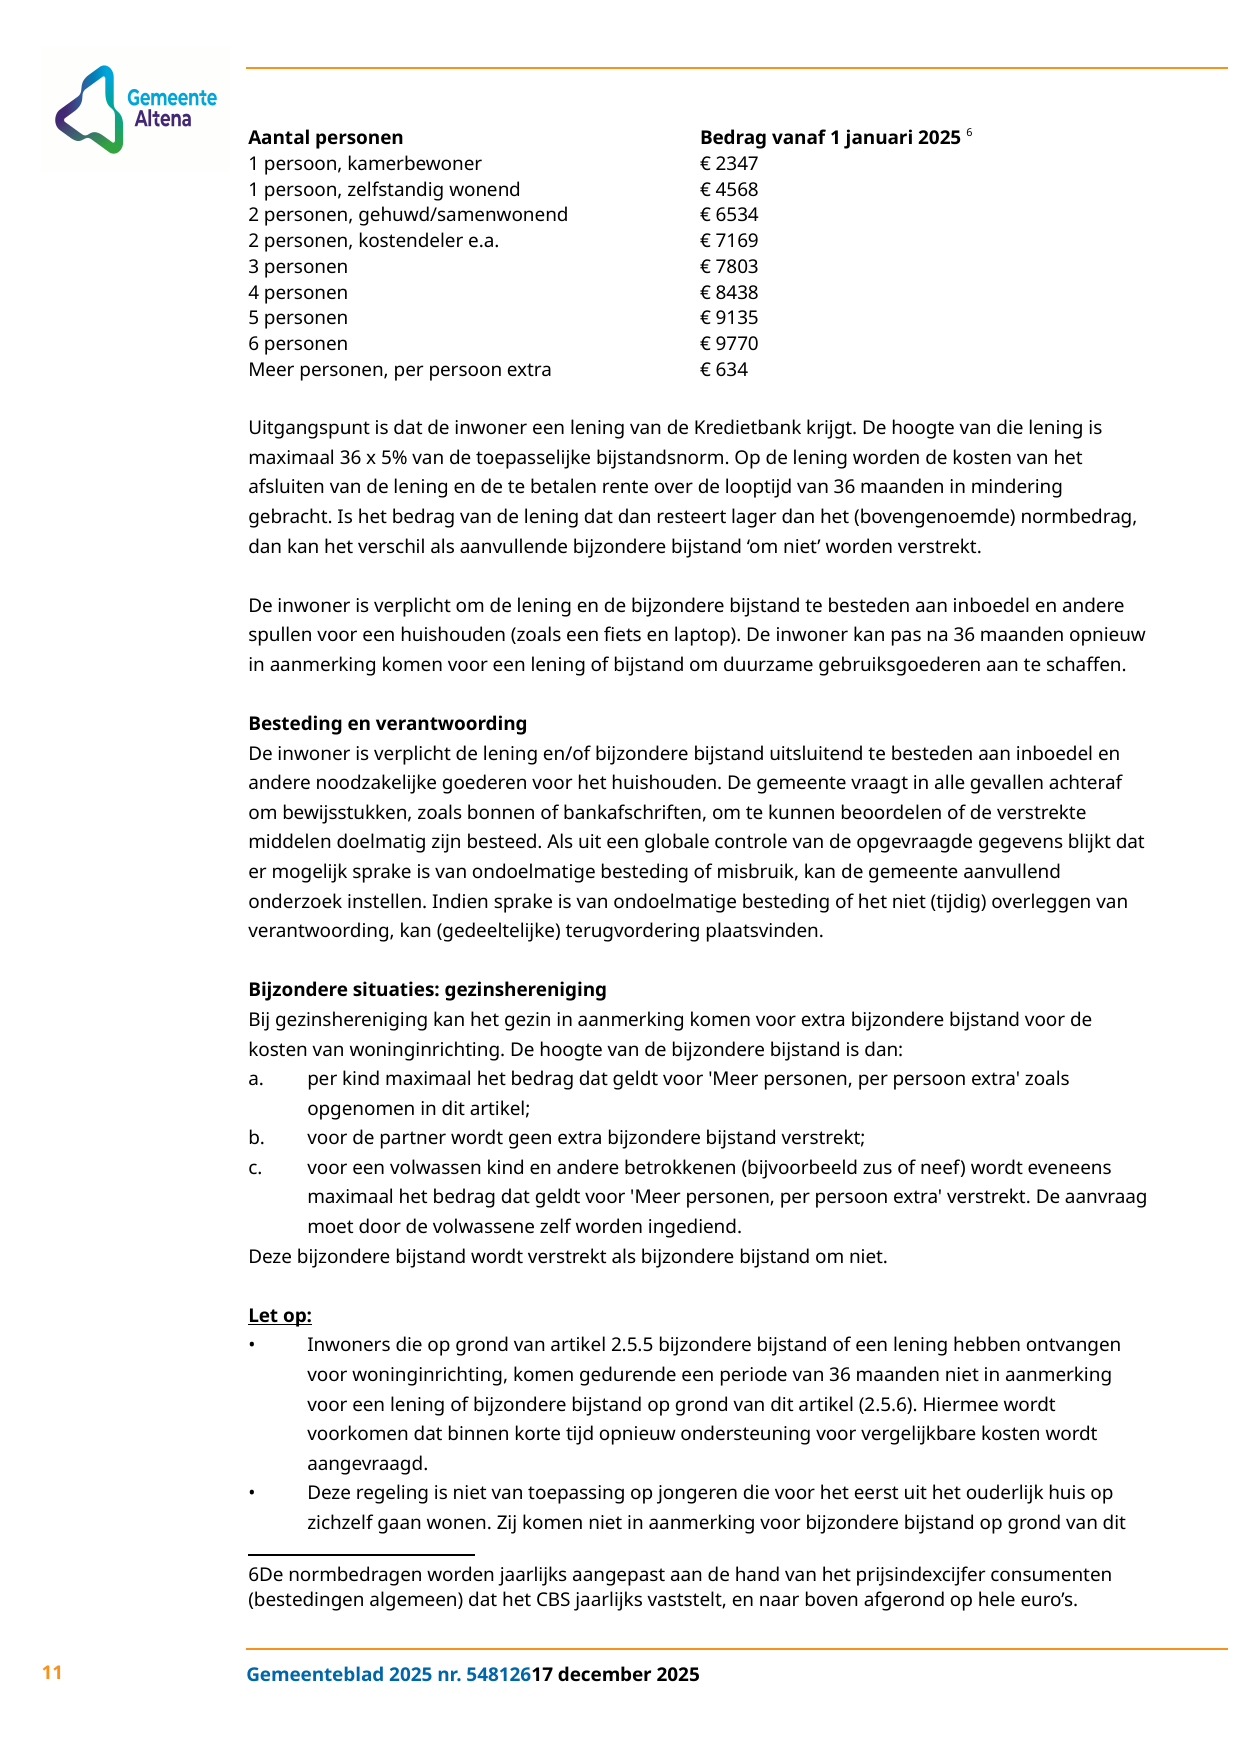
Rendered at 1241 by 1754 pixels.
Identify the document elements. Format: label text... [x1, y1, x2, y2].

text Besteding en verantwoording [248, 710, 1152, 736]
table_cell € 2347 [700, 150, 1152, 176]
table_header Bedrag vanaf 1 januari 2025 [700, 125, 1152, 150]
table_cell 4 personen [248, 279, 700, 304]
text De inwoner is verplicht de lening en/of bijzondere bijstand uitsluitend te besteden aan inboedel en andere noodzakelijke goederen voor het huishouden. De gemeente vraagt in alle gevallen achteraf om bewijsstukken, zoals bonnen of bankafschriften, om te kunnen beoordelen of de verstrekte middelen doelmatig zijn besteed. Als uit een globale controle van de opgevraagde gegevens blijkt dat er mogelijk sprake is van ondoelmatige besteding of misbruik, kan de gemeente aanvullend onderzoek instellen. Indien sprake is van ondoelmatige besteding of het niet (tijdig) overleggen van verantwoording, kan (gedeeltelijke) terugvordering plaatsvinden. [248, 740, 1152, 943]
list per kind maximaal het bedrag dat geldt voor 'Meer personen, per persoon extra' zoals opgenomen in dit artikel; [248, 1065, 1152, 1121]
table_cell 2 personen, gehuwd/samenwonend [248, 202, 700, 227]
text De inwoner is verplicht om de lening en de bijzondere bijstand te besteden aan inboedel en andere spullen voor een huishouden (zoals een fiets en laptop). De inwoner kan pas na 36 maanden opnieuw in aanmerking komen voor een lening of bijstand om duurzame gebruiksgoederen aan te schaffen. [248, 592, 1152, 677]
table_cell 2 personen, kostendeler e.a. [248, 228, 700, 253]
picture [41, 47, 231, 172]
table_cell 5 personen [248, 305, 700, 330]
table_cell € 6534 [700, 202, 1152, 227]
list Inwoners die op grond van artikel 2.5.5 bijzondere bijstand of een lening hebben ontvangen voor woninginrichting, komen gedurende een periode van 36 maanden niet in aanmerking voor een lening of bijzondere bijstand op grond van dit artikel (2.5.6). Hiermee wordt voorkomen dat binnen korte tijd opnieuw ondersteuning voor vergelijkbare kosten wordt aangevraagd. [248, 1332, 1152, 1476]
table_cell € 9135 [700, 305, 1152, 330]
text Uitgangspunt is dat de inwoner een lening van de Kredietbank krijgt. De hoogte van die lening is maximaal 36 x 5% van de toepasselijke bijstandsnorm. Op de lening worden de kosten van het afsluiten van de lening en de te betalen rente over de looptijd van 36 maanden in mindering gebracht. Is het bedrag van de lening dat dan resteert lager dan het (bovengenoemde) normbedrag, dan kan het verschil als aanvullende bijzondere bijstand ‘om niet’ worden verstrekt. [248, 414, 1152, 559]
table_header Aantal personen [248, 125, 700, 150]
table_cell € 4568 [700, 176, 1152, 202]
table_cell € 634 [700, 356, 1152, 382]
list voor de partner wordt geen extra bijzondere bijstand verstrekt; [248, 1124, 1152, 1150]
table_cell 6 personen [248, 330, 700, 356]
table_cell 1 persoon, kamerbewoner [248, 150, 700, 176]
table_cell € 7169 [700, 228, 1152, 253]
table_cell Meer personen, per persoon extra [248, 356, 700, 382]
table_cell € 7803 [700, 253, 1152, 279]
text Bij gezinshereniging kan het gezin in aanmerking komen voor extra bijzondere bijstand voor de kosten van woninginrichting. De hoogte van de bijzondere bijstand is dan: [248, 1006, 1152, 1062]
text Deze bijzondere bijstand wordt verstrekt als bijzondere bijstand om niet. [248, 1243, 1152, 1269]
table_cell 3 personen [248, 253, 700, 279]
list voor een volwassen kind en andere betrokkenen (bijvoorbeeld zus of neef) wordt eveneens maximaal het bedrag dat geldt voor 'Meer personen, per persoon extra' verstrekt. De aanvraag moet door de volwassene zelf worden ingediend. [248, 1154, 1152, 1239]
text Let op: [248, 1302, 1152, 1328]
table_cell € 9770 [700, 330, 1152, 356]
text Bijzondere situaties: gezinshereniging [248, 977, 1152, 1002]
table_cell € 8438 [700, 279, 1152, 304]
list Deze regeling is niet van toepassing op jongeren die voor het eerst uit het ouderlijk huis op zichzelf gaan wonen. Zij komen niet in aanmerking voor bijzondere bijstand op grond van dit [248, 1479, 1152, 1535]
table_cell 1 persoon, zelfstandig wonend [248, 176, 700, 202]
